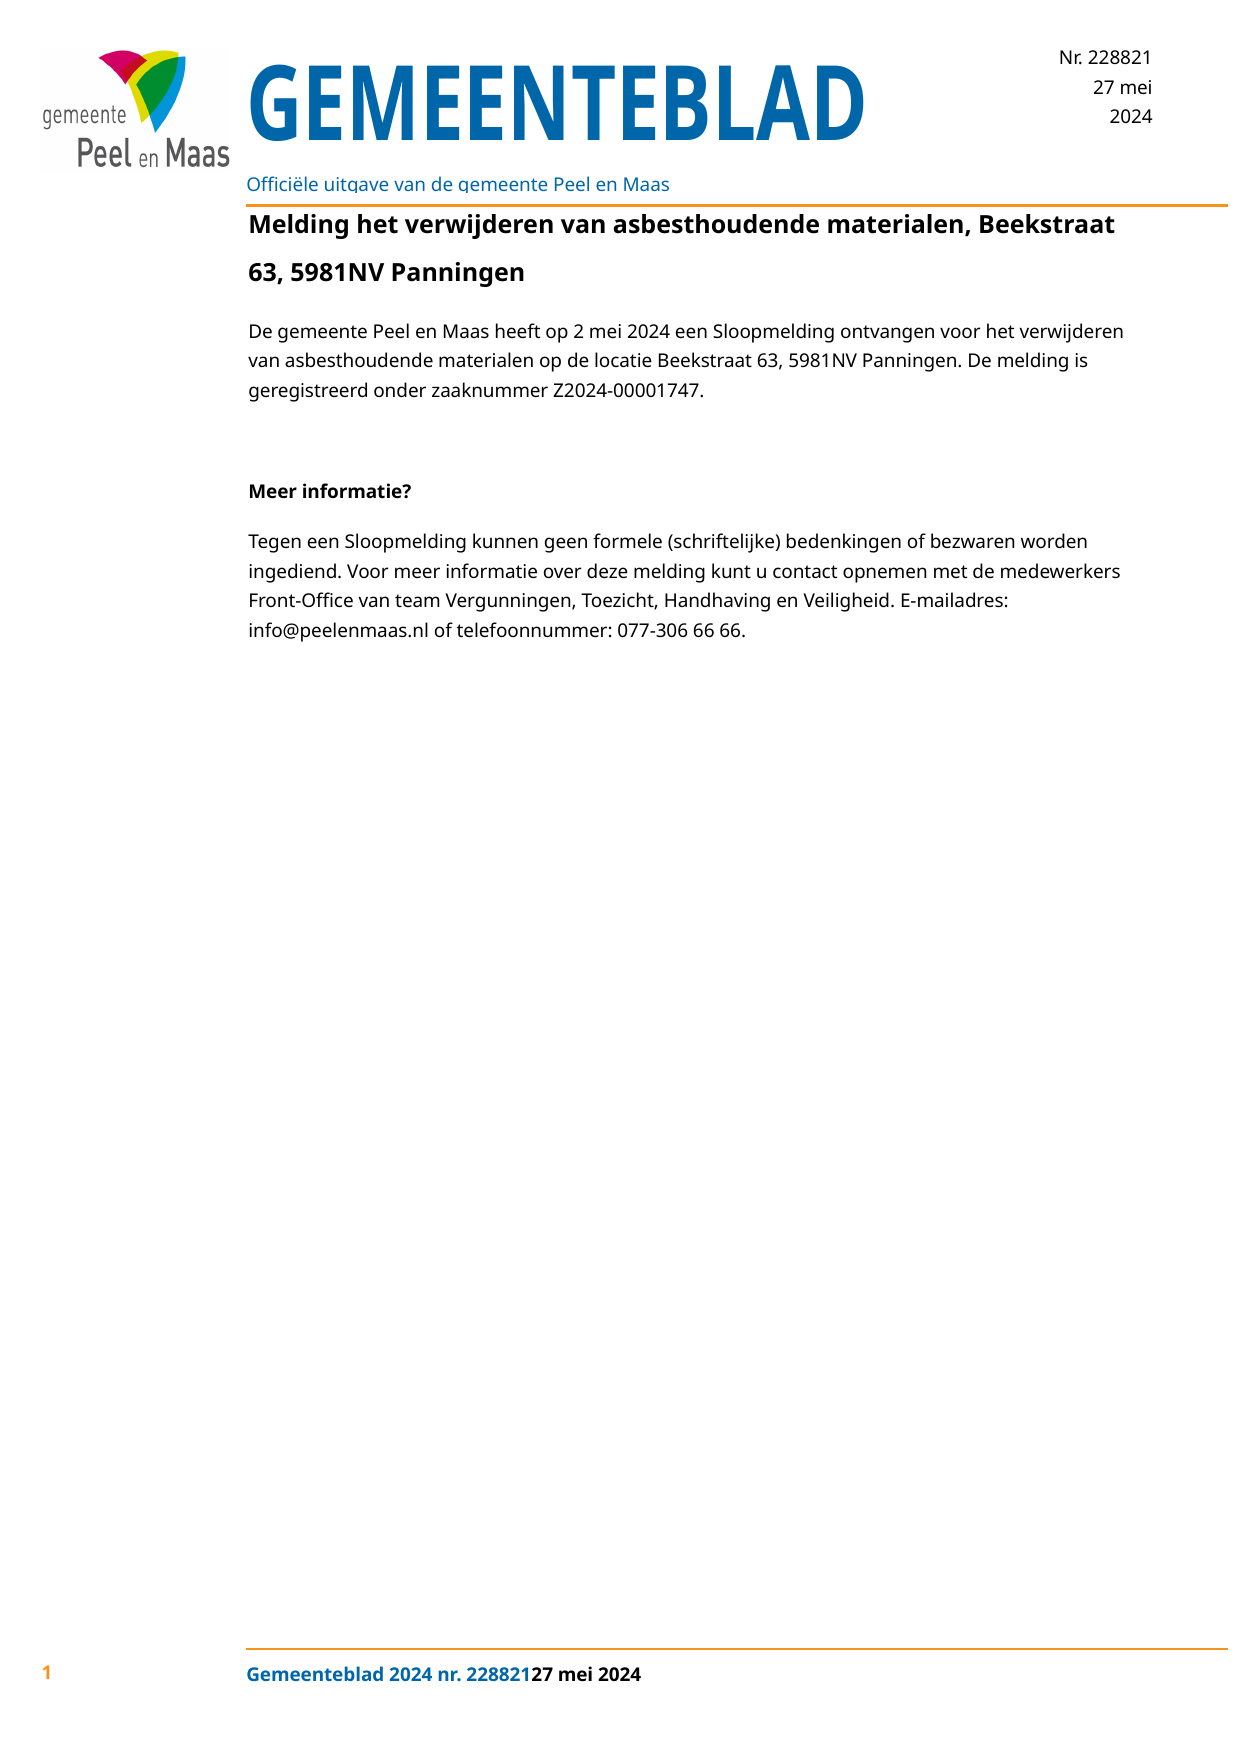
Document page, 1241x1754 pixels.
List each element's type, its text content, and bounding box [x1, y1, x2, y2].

text Meer informatie? [248, 478, 1152, 504]
picture [41, 47, 231, 172]
text Melding het verwijderen van asbesthoudende materialen, Beekstraat 63, 5981NV Panningen [248, 207, 1152, 288]
text Tegen een Sloopmelding kunnen geen formele (schriftelijke) bedenkingen of bezwaren worden ingediend. Voor meer informatie over deze melding kunt u contact opnemen met de medewerkers Front-Office van team Vergunningen, Toezicht, Handhaving en Veiligheid. E-mailadres: info@peelenmaas.nl of telefoonnummer: 077-306 66 66. [248, 528, 1152, 643]
text De gemeente Peel en Maas heeft op 2 mei 2024 een Sloopmelding ontvangen voor het verwijderen van asbesthoudende materialen op de locatie Beekstraat 63, 5981NV Panningen. De melding is geregistreerd onder zaaknummer Z2024-00001747. [248, 318, 1152, 403]
